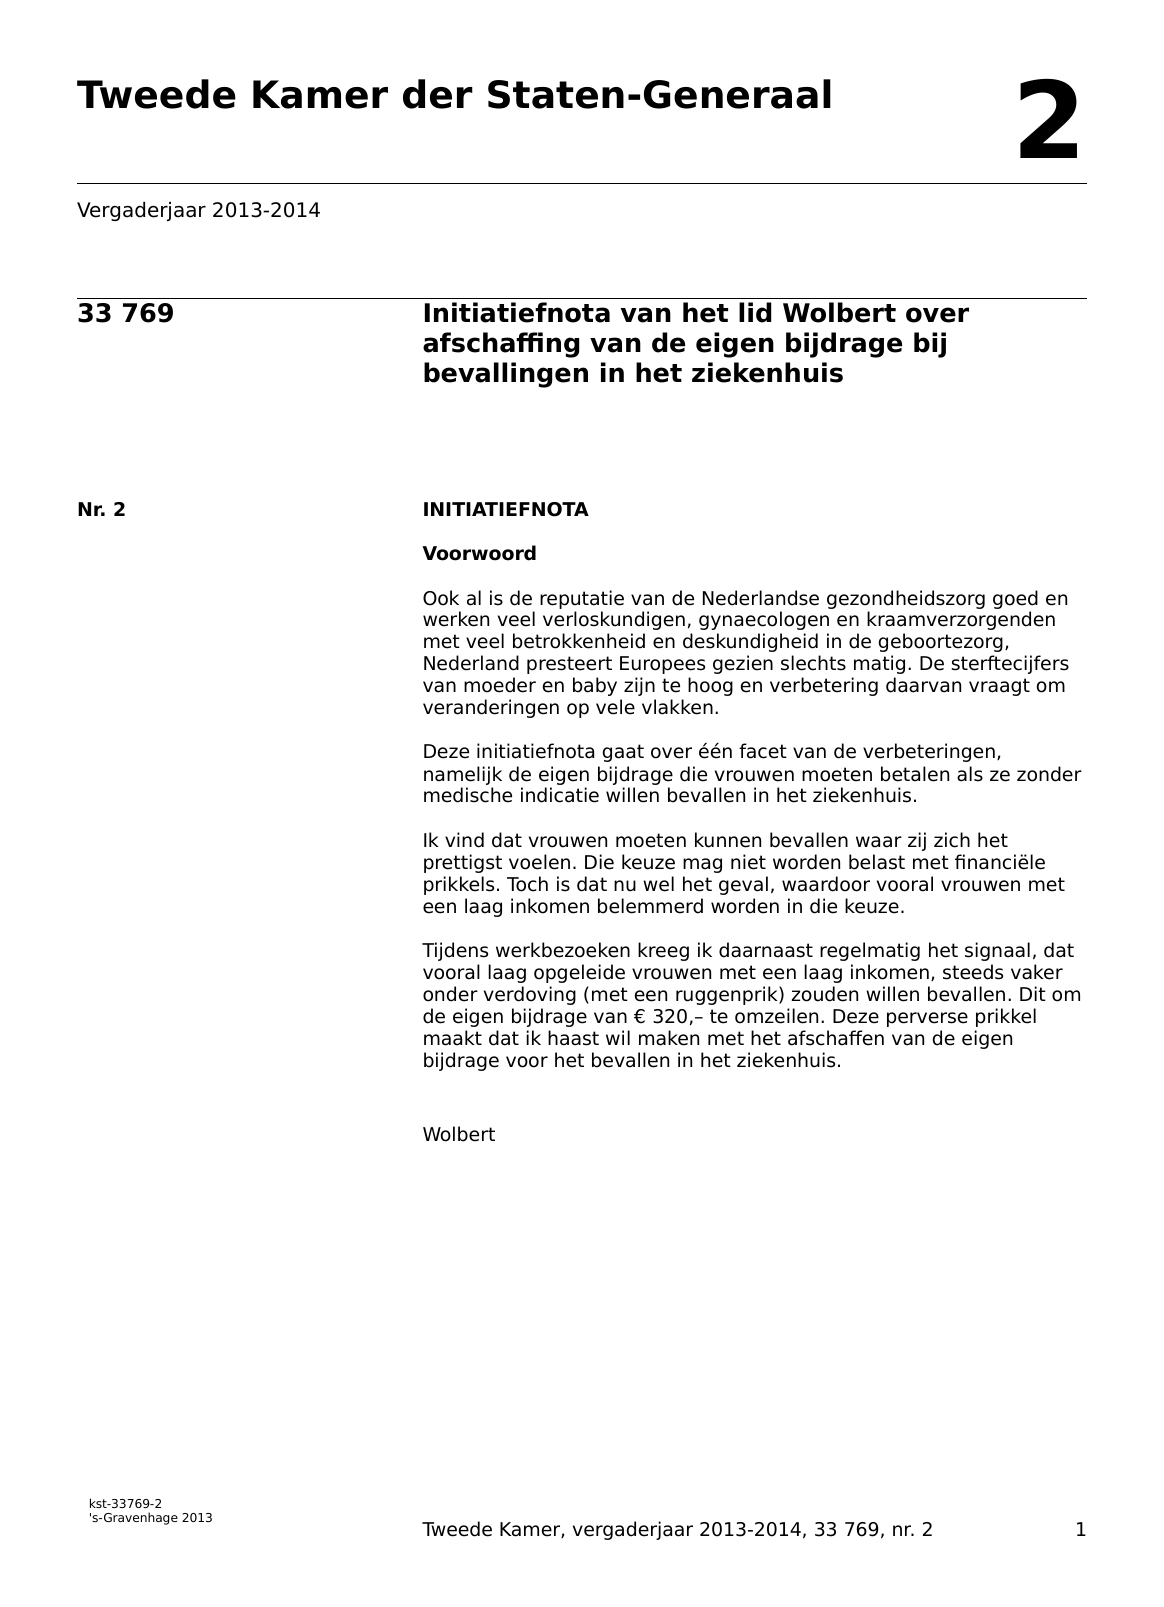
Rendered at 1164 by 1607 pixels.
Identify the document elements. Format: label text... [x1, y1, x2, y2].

text Ook al is de reputatie van de Nederlandse gezondheidszorg goed en werken veel verloskundigen, gynaecologen en kraamverzorgenden met veel betrokkenheid en deskundigheid in de geboortezorg, Nederland presteert Europees gezien slechts matig. De sterftecijfers van moeder en baby zijn te hoog en verbetering daarvan vraagt om veranderingen op vele vlakken. [422, 587, 1087, 719]
text Wolbert [422, 1102, 1087, 1146]
table_header Tweede Kamer der Staten-Generaal [77, 59, 886, 183]
text Ik vind dat vrouwen moeten kunnen bevallen waar zij zich het prettigst voelen. Die keuze mag niet worden belast met financiële prikkels. Toch is dat nu wel het geval, waardoor vooral vrouwen met een laag inkomen belemmerd worden in die keuze. [422, 829, 1087, 917]
text Deze initiatiefnota gaat over één facet van de verbeteringen, namelijk de eigen bijdrage die vrouwen moeten betalen als ze zonder medische indicatie willen bevallen in het ziekenhuis. [422, 741, 1087, 807]
subtitle Nr. 2 INITIATIEFNOTA [77, 499, 1087, 521]
table_cell Vergaderjaar 2013-2014 [77, 184, 1087, 298]
text Tijdens werkbezoeken kreeg ik daarnaast regelmatig het signaal, dat vooral laag opgeleide vrouwen met een laag inkomen, steeds vaker onder verdoving (met een ruggenprik) zouden willen bevallen. Dit om de eigen bijdrage van € 320,– te omzeilen. Deze perverse prikkel maakt dat ik haast wil maken met het afschaffen van de eigen bijdrage voor het bevallen in het ziekenhuis. [422, 940, 1087, 1072]
text kst-33769-2 [88, 1497, 323, 1511]
subtitle Voorwoord [422, 543, 1087, 565]
table_header 2 [886, 59, 1087, 183]
subtitle 33 769 Initiatiefnota van het lid Wolbert over afschaffing van de eigen bijdrage bij bevallingen in het ziekenhuis [77, 299, 1087, 388]
text 's-Gravenhage 2013 [88, 1511, 323, 1525]
